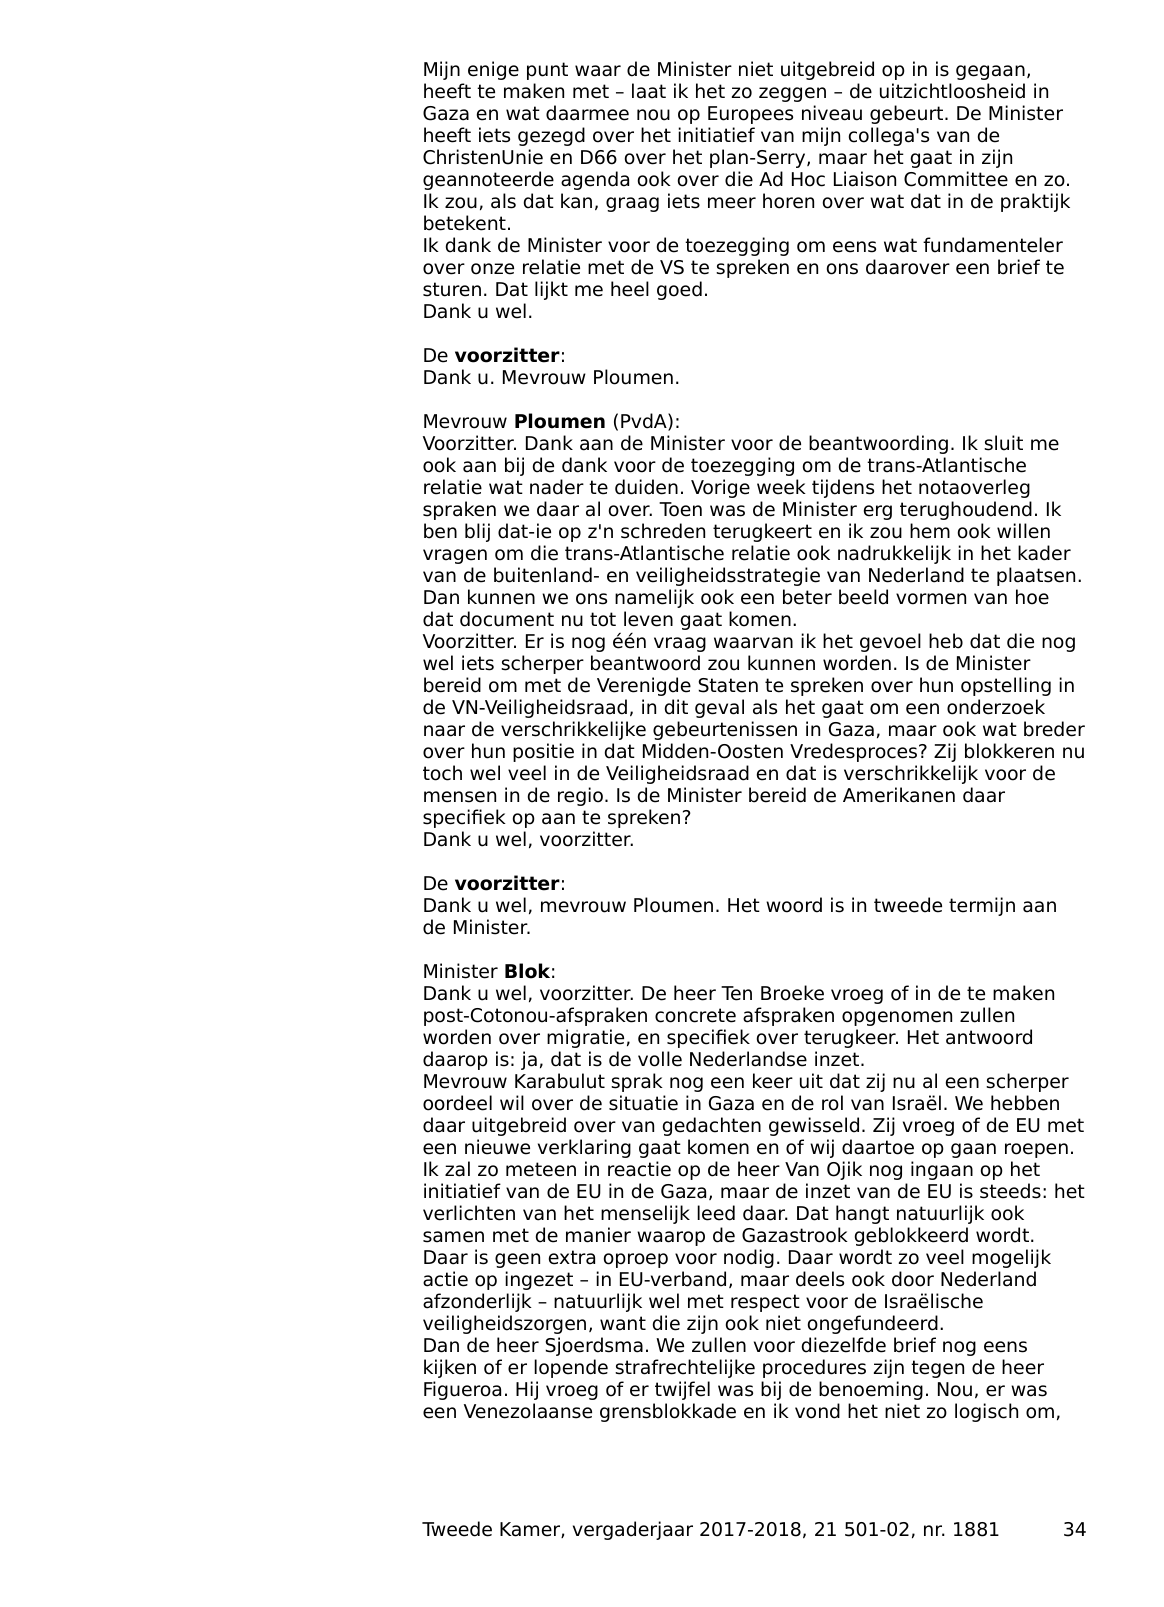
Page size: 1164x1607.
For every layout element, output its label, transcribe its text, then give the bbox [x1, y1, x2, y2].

text Dank u wel, mevrouw Ploumen. Het woord is in tweede termijn aan de Minister. [422, 895, 1087, 939]
text Voorzitter. Er is nog één vraag waarvan ik het gevoel heb dat die nog wel iets scherper beantwoord zou kunnen worden. Is de Minister bereid om met de Verenigde Staten te spreken over hun opstelling in de VN-Veiligheidsraad, in dit geval als het gaat om een onderzoek naar de verschrikkelijke gebeurtenissen in Gaza, maar ook wat breder over hun positie in dat Midden-Oosten Vredesproces? Zij blokkeren nu toch wel veel in de Veiligheidsraad en dat is verschrikkelijk voor de mensen in de regio. Is de Minister bereid de Amerikanen daar specifiek op aan te spreken? [422, 631, 1087, 829]
text De voorzitter: [422, 873, 1087, 895]
text Mijn enige punt waar de Minister niet uitgebreid op in is gegaan, heeft te maken met – laat ik het zo zeggen – de uitzichtloosheid in Gaza en wat daarmee nou op Europees niveau gebeurt. De Minister heeft iets gezegd over het initiatief van mijn collega's van de ChristenUnie en D66 over het plan-Serry, maar het gaat in zijn geannoteerde agenda ook over die Ad Hoc Liaison Committee en zo. Ik zou, als dat kan, graag iets meer horen over wat dat in de praktijk betekent. [422, 59, 1087, 235]
text Mevrouw Ploumen (PvdA): [422, 411, 1087, 433]
text Minister Blok: [422, 961, 1087, 983]
text Ik dank de Minister voor de toezegging om eens wat fundamenteler over onze relatie met de VS te spreken en ons daarover een brief te sturen. Dat lijkt me heel goed. [422, 235, 1087, 301]
text Dank u wel, voorzitter. De heer Ten Broeke vroeg of in de te maken post-Cotonou-afspraken concrete afspraken opgenomen zullen worden over migratie, en specifiek over terugkeer. Het antwoord daarop is: ja, dat is de volle Nederlandse inzet. [422, 983, 1087, 1071]
text Dank u wel. [422, 301, 1087, 323]
text Dank u wel, voorzitter. [422, 829, 1087, 851]
text Voorzitter. Dank aan de Minister voor de beantwoording. Ik sluit me ook aan bij de dank voor de toezegging om de trans-Atlantische relatie wat nader te duiden. Vorige week tijdens het notaoverleg spraken we daar al over. Toen was de Minister erg terughoudend. Ik ben blij dat-ie op z'n schreden terugkeert en ik zou hem ook willen vragen om die trans-Atlantische relatie ook nadrukkelijk in het kader van de buitenland- en veiligheidsstrategie van Nederland te plaatsen. Dan kunnen we ons namelijk ook een beter beeld vormen van hoe dat document nu tot leven gaat komen. [422, 433, 1087, 631]
text Dank u. Mevrouw Ploumen. [422, 367, 1087, 389]
text Mevrouw Karabulut sprak nog een keer uit dat zij nu al een scherper oordeel wil over de situatie in Gaza en de rol van Israël. We hebben daar uitgebreid over van gedachten gewisseld. Zij vroeg of de EU met een nieuwe verklaring gaat komen en of wij daartoe op gaan roepen. Ik zal zo meteen in reactie op de heer Van Ojik nog ingaan op het initiatief van de EU in de Gaza, maar de inzet van de EU is steeds: het verlichten van het menselijk leed daar. Dat hangt natuurlijk ook samen met de manier waarop de Gazastrook geblokkeerd wordt. Daar is geen extra oproep voor nodig. Daar wordt zo veel mogelijk actie op ingezet – in EU-verband, maar deels ook door Nederland afzonderlijk – natuurlijk wel met respect voor de Israëlische veiligheidszorgen, want die zijn ook niet ongefundeerd. [422, 1071, 1087, 1335]
text De voorzitter: [422, 345, 1087, 367]
text Dan de heer Sjoerdsma. We zullen voor diezelfde brief nog eens kijken of er lopende strafrechtelijke procedures zijn tegen de heer Figueroa. Hij vroeg of er twijfel was bij de benoeming. Nou, er was een Venezolaanse grensblokkade en ik vond het niet zo logisch om, [422, 1335, 1087, 1423]
